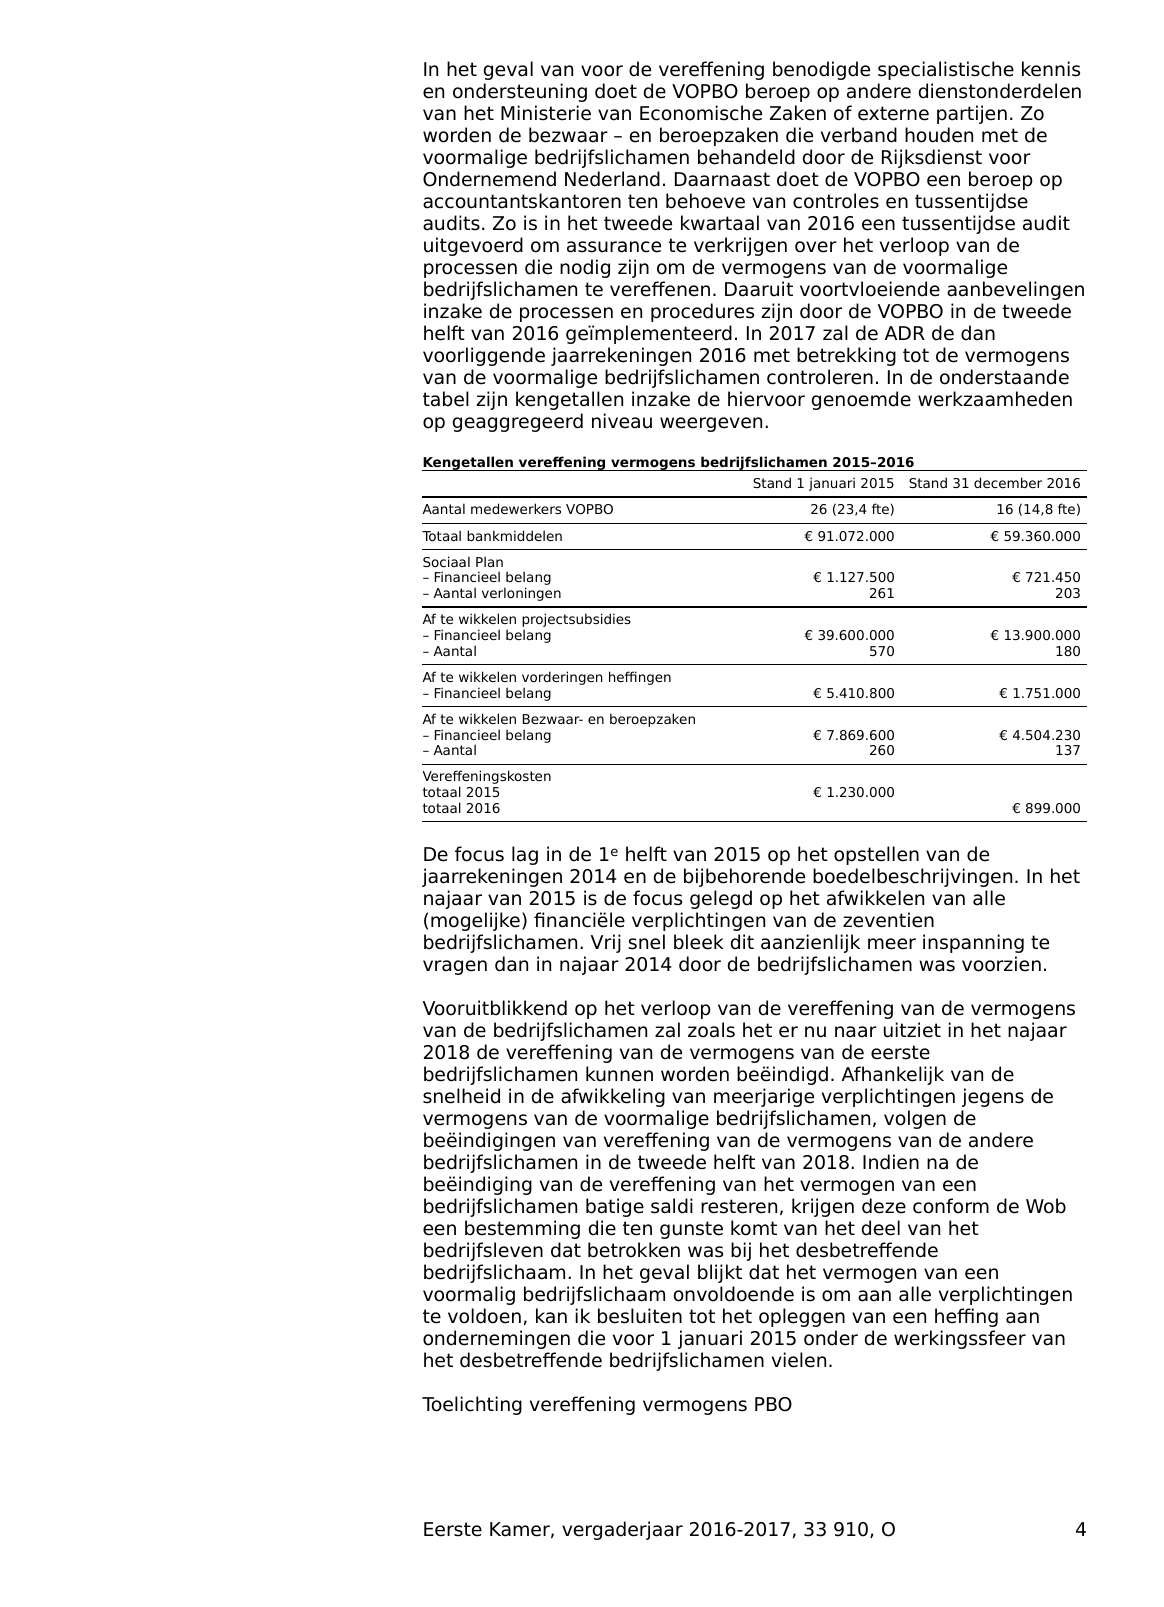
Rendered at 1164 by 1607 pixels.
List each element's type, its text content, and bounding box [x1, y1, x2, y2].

table_cell Vereffeningskosten [422, 765, 729, 785]
table_cell – Financieel belang [422, 570, 729, 586]
table_cell Af te wikkelen Bezwaar- en beroepzaken [422, 707, 729, 727]
table_cell [729, 801, 901, 821]
table_cell 260 [729, 743, 901, 763]
table_cell Stand 31 december 2016 [901, 471, 1087, 496]
table_cell [901, 608, 1087, 628]
table_cell Totaal bankmiddelen [422, 524, 729, 549]
table_cell – Financieel belang [422, 685, 729, 706]
table_cell € 1.127.500 [729, 570, 901, 586]
table_cell € 899.000 [901, 801, 1087, 821]
text In het geval van voor de vereffening benodigde specialistische kennis en ondersteuning doet de VOPBO beroep op andere dienstonderdelen van het Ministerie van Economische Zaken of externe partijen. Zo worden de bezwaar – en beroepzaken die verband houden met de voormalige bedrijfslichamen behandeld door de Rijksdienst voor Ondernemend Nederland. Daarnaast doet de VOPBO een beroep op accountantskantoren ten behoeve van controles en tussentijdse audits. Zo is in het tweede kwartaal van 2016 een tussentijdse audit uitgevoerd om assurance te verkrijgen over het verloop van de processen die nodig zijn om de vermogens van de voormalige bedrijfslichamen te vereffenen. Daaruit voortvloeiende aanbevelingen inzake de processen en procedures zijn door de VOPBO in de tweede helft van 2016 geïmplementeerd. In 2017 zal de ADR de dan voorliggende jaarrekeningen 2016 met betrekking tot de vermogens van de voormalige bedrijfslichamen controleren. In de onderstaande tabel zijn kengetallen inzake de hiervoor genoemde werkzaamheden op geaggregeerd niveau weergeven. [422, 59, 1087, 433]
table_cell – Aantal [422, 743, 729, 763]
table_cell 570 [729, 644, 901, 664]
table_cell [901, 785, 1087, 801]
table_cell [901, 765, 1087, 785]
table_cell [729, 707, 901, 727]
table_cell 137 [901, 743, 1087, 763]
table_cell 203 [901, 586, 1087, 606]
table_cell [729, 550, 901, 570]
table_cell Af te wikkelen vorderingen heffingen [422, 665, 729, 685]
table_cell – Financieel belang [422, 628, 729, 643]
table_cell Sociaal Plan [422, 550, 729, 570]
table_cell [422, 471, 729, 496]
table_cell [729, 608, 901, 628]
table_cell € 1.751.000 [901, 685, 1087, 706]
table_cell [901, 665, 1087, 685]
table_cell € 39.600.000 [729, 628, 901, 643]
table_cell 16 (14,8 fte) [901, 498, 1087, 523]
table_cell € 721.450 [901, 570, 1087, 586]
table_cell [901, 707, 1087, 727]
table_cell totaal 2015 [422, 785, 729, 801]
table_cell 261 [729, 586, 901, 606]
table_cell [729, 765, 901, 785]
table_cell € 1.230.000 [729, 785, 901, 801]
text Vooruitblikkend op het verloop van de vereffening van de vermogens van de bedrijfslichamen zal zoals het er nu naar uitziet in het najaar 2018 de vereffening van de vermogens van de eerste bedrijfslichamen kunnen worden beëindigd. Afhankelijk van de snelheid in de afwikkeling van meerjarige verplichtingen jegens de vermogens van de voormalige bedrijfslichamen, volgen de beëindigingen van vereffening van de vermogens van de andere bedrijfslichamen in de tweede helft van 2018. Indien na de beëindiging van de vereffening van het vermogen van een bedrijfslichamen batige saldi resteren, krijgen deze conform de Wob een bestemming die ten gunste komt van het deel van het bedrijfsleven dat betrokken was bij het desbetreffende bedrijfslichaam. In het geval blijkt dat het vermogen van een voormalig bedrijfslichaam onvoldoende is om aan alle verplichtingen te voldoen, kan ik besluiten tot het opleggen van een heffing aan ondernemingen die voor 1 januari 2015 onder de werkingssfeer van het desbetreffende bedrijfslichamen vielen. [422, 998, 1087, 1372]
table_cell totaal 2016 [422, 801, 729, 821]
table_cell – Aantal [422, 644, 729, 664]
table_cell Aantal medewerkers VOPBO [422, 498, 729, 523]
table_cell – Aantal verloningen [422, 586, 729, 606]
table_cell Af te wikkelen projectsubsidies [422, 608, 729, 628]
table_cell € 13.900.000 [901, 628, 1087, 643]
table_cell 180 [901, 644, 1087, 664]
table_cell [901, 550, 1087, 570]
table_cell € 59.360.000 [901, 524, 1087, 549]
table_cell – Financieel belang [422, 727, 729, 743]
table_header Kengetallen vereffening vermogens bedrijfslichamen 2015–2016 [422, 455, 1087, 470]
table_cell Stand 1 januari 2015 [729, 471, 901, 496]
table_cell € 4.504.230 [901, 727, 1087, 743]
text De focus lag in de 1e helft van 2015 op het opstellen van de jaarrekeningen 2014 en de bijbehorende boedelbeschrijvingen. In het najaar van 2015 is de focus gelegd op het afwikkelen van alle (mogelijke) financiële verplichtingen van de zeventien bedrijfslichamen. Vrij snel bleek dit aanzienlijk meer inspanning te vragen dan in najaar 2014 door de bedrijfslichamen was voorzien. [422, 844, 1087, 976]
table_cell € 91.072.000 [729, 524, 901, 549]
table_cell € 5.410.800 [729, 685, 901, 706]
table_cell [729, 665, 901, 685]
table_cell 26 (23,4 fte) [729, 498, 901, 523]
text Toelichting vereffening vermogens PBO [422, 1394, 1087, 1416]
table_cell € 7.869.600 [729, 727, 901, 743]
